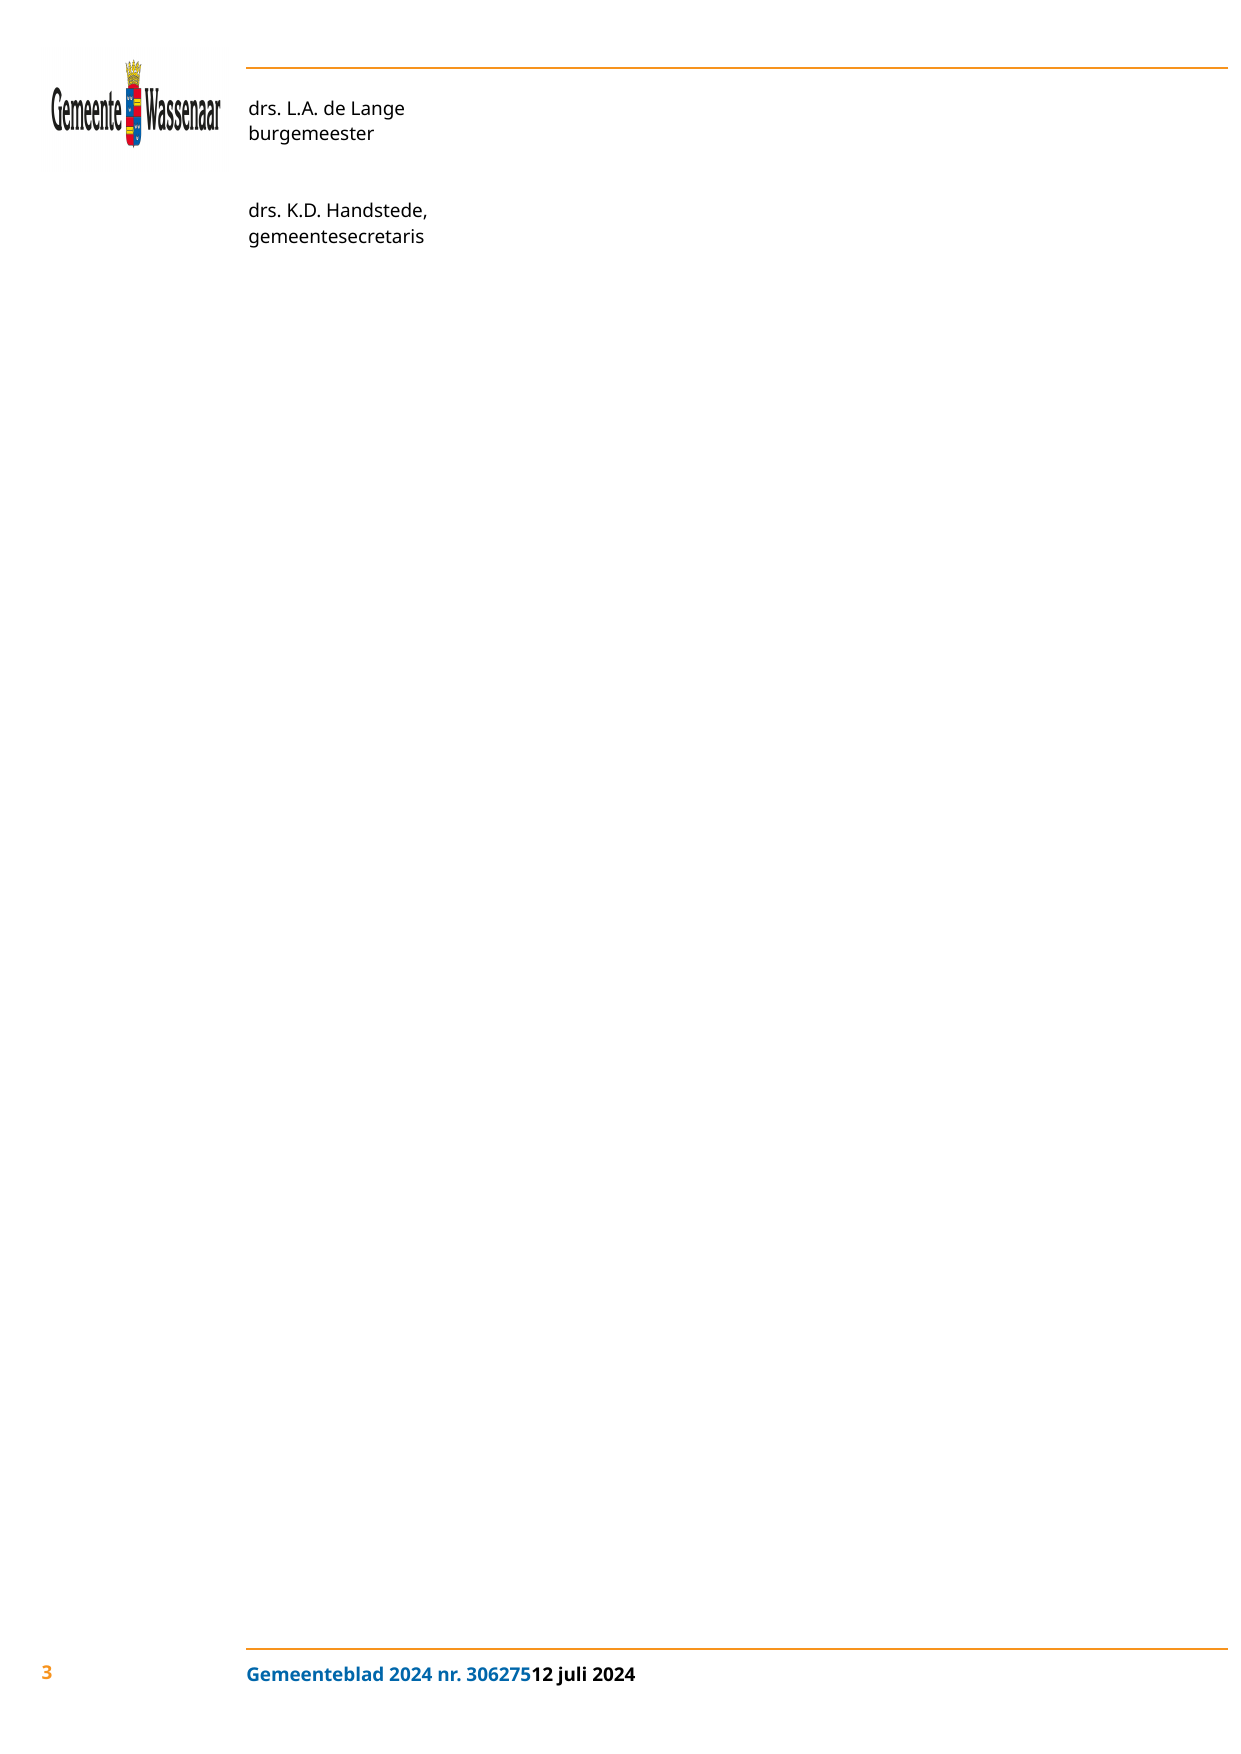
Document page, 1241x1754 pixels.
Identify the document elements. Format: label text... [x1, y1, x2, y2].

picture [41, 47, 231, 172]
text gemeentesecretaris [248, 223, 1152, 249]
text drs. K.D. Handstede, [248, 198, 1152, 223]
text drs. L.A. de Lange [248, 95, 1152, 121]
text burgemeester [248, 121, 1152, 146]
